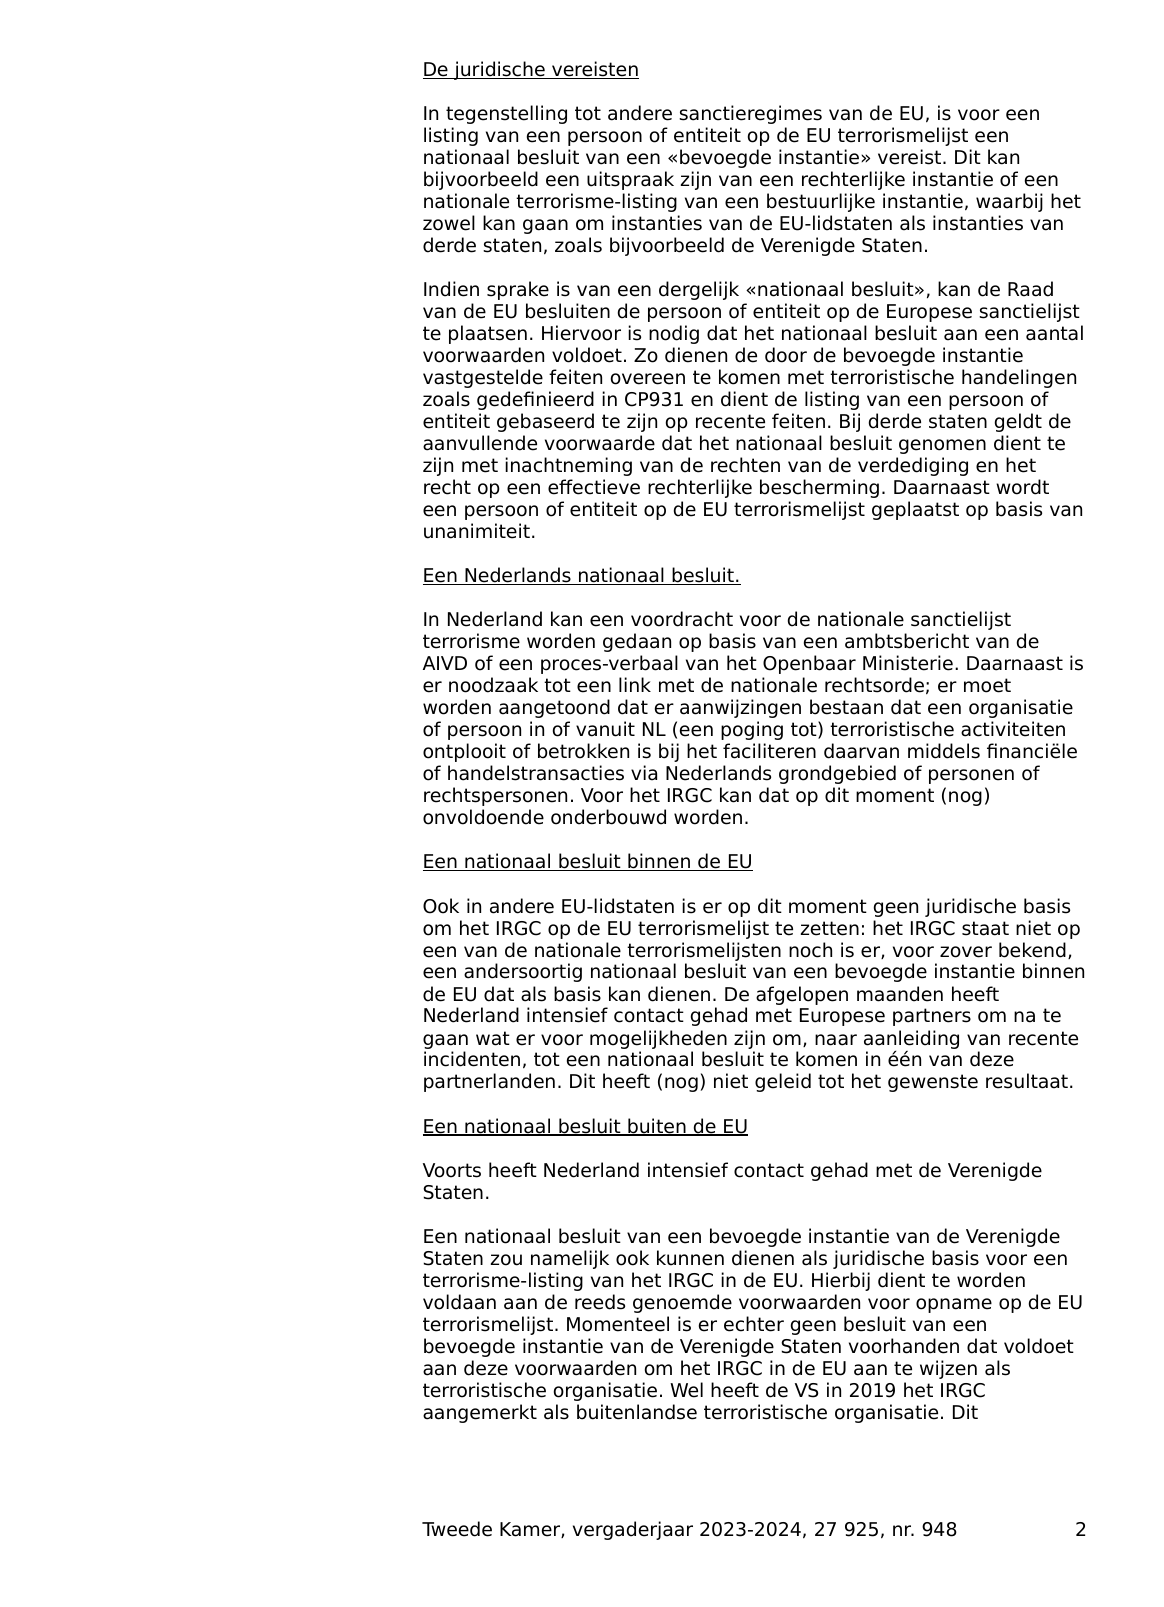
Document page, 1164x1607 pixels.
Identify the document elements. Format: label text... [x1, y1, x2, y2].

subtitle Een nationaal besluit binnen de EU [422, 851, 1087, 873]
text Indien sprake is van een dergelijk «nationaal besluit», kan de Raad van de EU besluiten de persoon of entiteit op de Europese sanctielijst te plaatsen. Hiervoor is nodig dat het nationaal besluit aan een aantal voorwaarden voldoet. Zo dienen de door de bevoegde instantie vastgestelde feiten overeen te komen met terroristische handelingen zoals gedefinieerd in CP931 en dient de listing van een persoon of entiteit gebaseerd te zijn op recente feiten. Bij derde staten geldt de aanvullende voorwaarde dat het nationaal besluit genomen dient te zijn met inachtneming van de rechten van de verdediging en het recht op een effectieve rechterlijke bescherming. Daarnaast wordt een persoon of entiteit op de EU terrorismelijst geplaatst op basis van unanimiteit. [422, 279, 1087, 543]
text Een nationaal besluit van een bevoegde instantie van de Verenigde Staten zou namelijk ook kunnen dienen als juridische basis voor een terrorisme-listing van het IRGC in de EU. Hierbij dient te worden voldaan aan de reeds genoemde voorwaarden voor opname op de EU terrorismelijst. Momenteel is er echter geen besluit van een bevoegde instantie van de Verenigde Staten voorhanden dat voldoet aan deze voorwaarden om het IRGC in de EU aan te wijzen als terroristische organisatie. Wel heeft de VS in 2019 het IRGC aangemerkt als buitenlandse terroristische organisatie. Dit [422, 1226, 1087, 1424]
subtitle De juridische vereisten [422, 59, 1087, 81]
text In Nederland kan een voordracht voor de nationale sanctielijst terrorisme worden gedaan op basis van een ambtsbericht van de AIVD of een proces-verbaal van het Openbaar Ministerie. Daarnaast is er noodzaak tot een link met de nationale rechtsorde; er moet worden aangetoond dat er aanwijzingen bestaan dat een organisatie of persoon in of vanuit NL (een poging tot) terroristische activiteiten ontplooit of betrokken is bij het faciliteren daarvan middels financiële of handelstransacties via Nederlands grondgebied of personen of rechtspersonen. Voor het IRGC kan dat op dit moment (nog) onvoldoende onderbouwd worden. [422, 609, 1087, 829]
text In tegenstelling tot andere sanctieregimes van de EU, is voor een listing van een persoon of entiteit op de EU terrorismelijst een nationaal besluit van een «bevoegde instantie» vereist. Dit kan bijvoorbeeld een uitspraak zijn van een rechterlijke instantie of een nationale terrorisme-listing van een bestuurlijke instantie, waarbij het zowel kan gaan om instanties van de EU-lidstaten als instanties van derde staten, zoals bijvoorbeeld de Verenigde Staten. [422, 103, 1087, 257]
subtitle Een nationaal besluit buiten de EU [422, 1116, 1087, 1137]
subtitle Een Nederlands nationaal besluit. [422, 565, 1087, 587]
text Ook in andere EU-lidstaten is er op dit moment geen juridische basis om het IRGC op de EU terrorismelijst te zetten: het IRGC staat niet op een van de nationale terrorismelijsten noch is er, voor zover bekend, een andersoortig nationaal besluit van een bevoegde instantie binnen de EU dat als basis kan dienen. De afgelopen maanden heeft Nederland intensief contact gehad met Europese partners om na te gaan wat er voor mogelijkheden zijn om, naar aanleiding van recente incidenten, tot een nationaal besluit te komen in één van deze partnerlanden. Dit heeft (nog) niet geleid tot het gewenste resultaat. [422, 896, 1087, 1093]
text Voorts heeft Nederland intensief contact gehad met de Verenigde Staten. [422, 1160, 1087, 1204]
